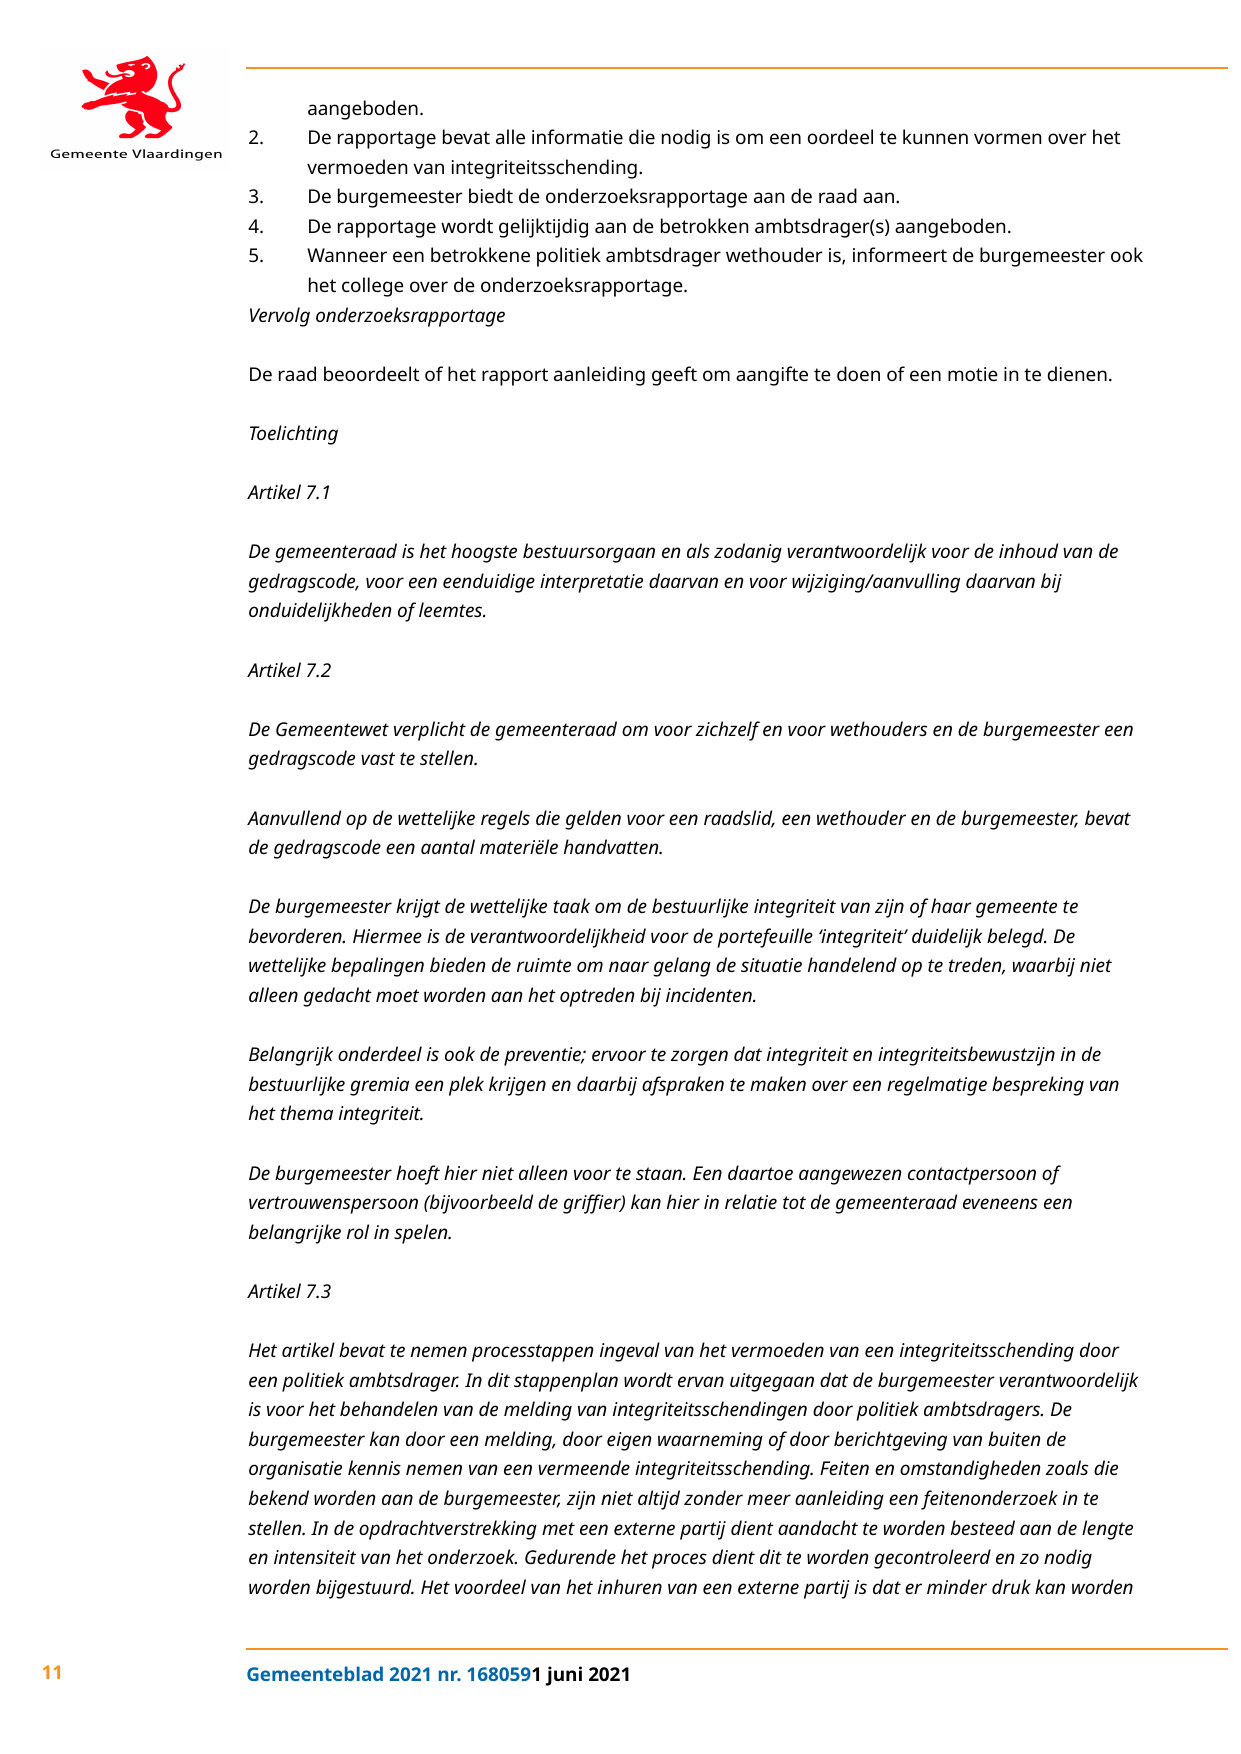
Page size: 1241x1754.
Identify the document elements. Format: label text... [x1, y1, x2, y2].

text Artikel 7.1 [248, 479, 1152, 505]
text Artikel 7.3 [248, 1278, 1152, 1304]
text De burgemeester krijgt de wettelijke taak om de bestuurlijke integriteit van zijn of haar gemeente te bevorderen. Hiermee is de verantwoordelijkheid voor de portefeuille ‘integriteit’ duidelijk belegd. De wettelijke bepalingen bieden de ruimte om naar gelang de situatie handelend op te treden, waarbij niet alleen gedacht moet worden aan het optreden bij incidenten. [248, 893, 1152, 1008]
text De burgemeester hoeft hier niet alleen voor te staan. Een daartoe aangewezen contactpersoon of vertrouwenspersoon (bijvoorbeeld de griffier) kan hier in relatie tot de gemeenteraad eveneens een belangrijke rol in spelen. [248, 1160, 1152, 1245]
list Wanneer een betrokkene politiek ambtsdrager wethouder is, informeert de burgemeester ook het college over de onderzoeksrapportage. [248, 243, 1152, 298]
picture [41, 47, 231, 172]
list De burgemeester biedt de onderzoeksrapportage aan de raad aan. [248, 183, 1152, 209]
text Belangrijk onderdeel is ook de preventie; ervoor te zorgen dat integriteit en integriteitsbewustzijn in de bestuurlijke gremia een plek krijgen en daarbij afspraken te maken over een regelmatige bespreking van het thema integriteit. [248, 1041, 1152, 1126]
text De gemeenteraad is het hoogste bestuursorgaan en als zodanig verantwoordelijk voor de inhoud van de gedragscode, voor een eenduidige interpretatie daarvan en voor wijziging/aanvulling daarvan bij onduidelijkheden of leemtes. [248, 538, 1152, 623]
text De Gemeentewet verplicht de gemeenteraad om voor zichzelf en voor wethouders en de burgemeester een gedragscode vast te stellen. [248, 716, 1152, 771]
text Artikel 7.2 [248, 657, 1152, 683]
text Aanvullend op de wettelijke regels die gelden voor een raadslid, een wethouder en de burgemeester, bevat de gedragscode een aantal materiële handvatten. [248, 805, 1152, 860]
list De rapportage bevat alle informatie die nodig is om een oordeel te kunnen vormen over het vermoeden van integriteitsschending. [248, 124, 1152, 180]
text De raad beoordeelt of het rapport aanleiding geeft om aangifte te doen of een motie in te dienen. [248, 361, 1152, 387]
text Vervolg onderzoeksrapportage [248, 302, 1152, 328]
list De rapportage wordt gelijktijdig aan de betrokken ambtsdrager(s) aangeboden. [248, 213, 1152, 239]
text Het artikel bevat te nemen processtappen ingeval van het vermoeden van een integriteitsschending door een politiek ambtsdrager. In dit stappenplan wordt ervan uitgegaan dat de burgemeester verantwoordelijk is voor het behandelen van de melding van integriteitsschendingen door politiek ambtsdragers. De burgemeester kan door een melding, door eigen waarneming of door berichtgeving van buiten de organisatie kennis nemen van een vermeende integriteitsschending. Feiten en omstandigheden zoals die bekend worden aan de burgemeester, zijn niet altijd zonder meer aanleiding een feitenonderzoek in te stellen. In de opdrachtverstrekking met een externe partij dient aandacht te worden besteed aan de lengte en intensiteit van het onderzoek. Gedurende het proces dient dit te worden gecontroleerd en zo nodig worden bijgestuurd. Het voordeel van het inhuren van een externe partij is dat er minder druk kan worden [248, 1337, 1152, 1600]
text Toelichting [248, 420, 1152, 446]
list aangeboden. [248, 95, 1152, 121]
